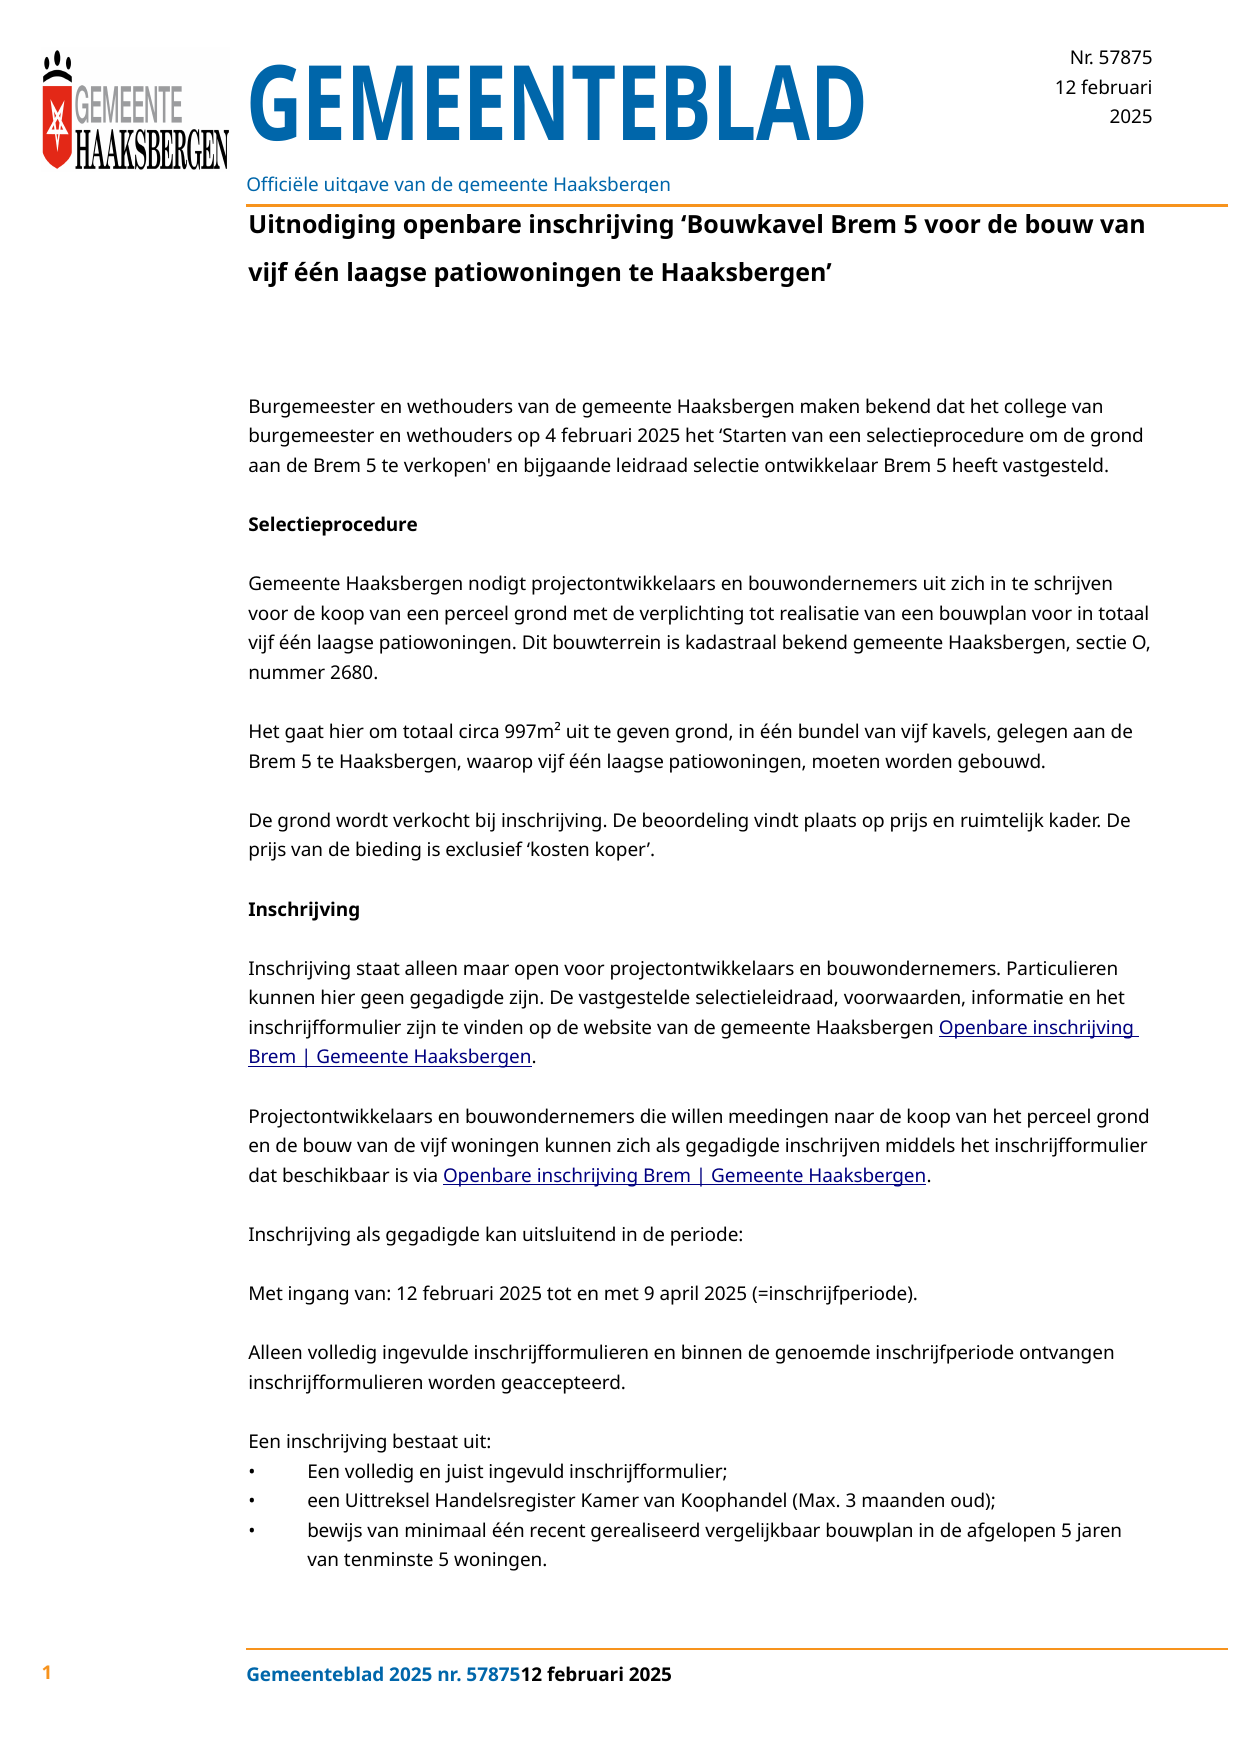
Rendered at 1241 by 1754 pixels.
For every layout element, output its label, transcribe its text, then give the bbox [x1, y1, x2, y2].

text Inschrijving als gegadigde kan uitsluitend in de periode: [248, 1221, 1152, 1247]
picture [41, 47, 231, 172]
text Met ingang van: 12 februari 2025 tot en met 9 april 2025 (=inschrijfperiode). [248, 1280, 1152, 1306]
text Uitnodiging openbare inschrijving ‘Bouwkavel Brem 5 voor de bouw van vijf één laagse patiowoningen te Haaksbergen’ [248, 207, 1152, 288]
text Inschrijving [248, 896, 1152, 922]
text De grond wordt verkocht bij inschrijving. De beoordeling vindt plaats op prijs en ruimtelijk kader. De prijs van de bieding is exclusief ‘kosten koper’. [248, 807, 1152, 862]
text Het gaat hier om totaal circa 997m² uit te geven grond, in één bundel van vijf kavels, gelegen aan de Brem 5 te Haaksbergen, waarop vijf één laagse patiowoningen, moeten worden gebouwd. [248, 718, 1152, 774]
text Gemeente Haaksbergen nodigt projectontwikkelaars en bouwondernemers uit zich in te schrijven voor de koop van een perceel grond met de verplichting tot realisatie van een bouwplan voor in totaal vijf één laagse patiowoningen. Dit bouwterrein is kadastraal bekend gemeente Haaksbergen, sectie O, nummer 2680. [248, 570, 1152, 685]
text Inschrijving staat alleen maar open voor projectontwikkelaars en bouwondernemers. Particulieren kunnen hier geen gegadigde zijn. De vastgestelde selectieleidraad, voorwaarden, informatie en het inschrijfformulier zijn te vinden op de website van de gemeente Haaksbergen Openbare inschrijving Brem | Gemeente Haaksbergen. [248, 955, 1152, 1069]
text Selectieprocedure [248, 511, 1152, 537]
text Projectontwikkelaars en bouwondernemers die willen meedingen naar de koop van het perceel grond en de bouw van de vijf woningen kunnen zich als gegadigde inschrijven middels het inschrijfformulier dat beschikbaar is via Openbare inschrijving Brem | Gemeente Haaksbergen. [248, 1103, 1152, 1188]
text Burgemeester en wethouders van de gemeente Haaksbergen maken bekend dat het college van burgemeester en wethouders op 4 februari 2025 het ‘Starten van een selectieprocedure om de grond aan de Brem 5 te verkopen' en bijgaande leidraad selectie ontwikkelaar Brem 5 heeft vastgesteld. [248, 393, 1152, 478]
text Een inschrijving bestaat uit: [248, 1428, 1152, 1454]
text Alleen volledig ingevulde inschrijfformulieren en binnen de genoemde inschrijfperiode ontvangen inschrijfformulieren worden geaccepteerd. [248, 1339, 1152, 1395]
list bewijs van minimaal één recent gerealiseerd vergelijkbaar bouwplan in de afgelopen 5 jaren van tenminste 5 woningen. [248, 1517, 1152, 1572]
list een Uittreksel Handelsregister Kamer van Koophandel (Max. 3 maanden oud); [248, 1487, 1152, 1513]
list Een volledig en juist ingevuld inschrijfformulier; [248, 1458, 1152, 1484]
